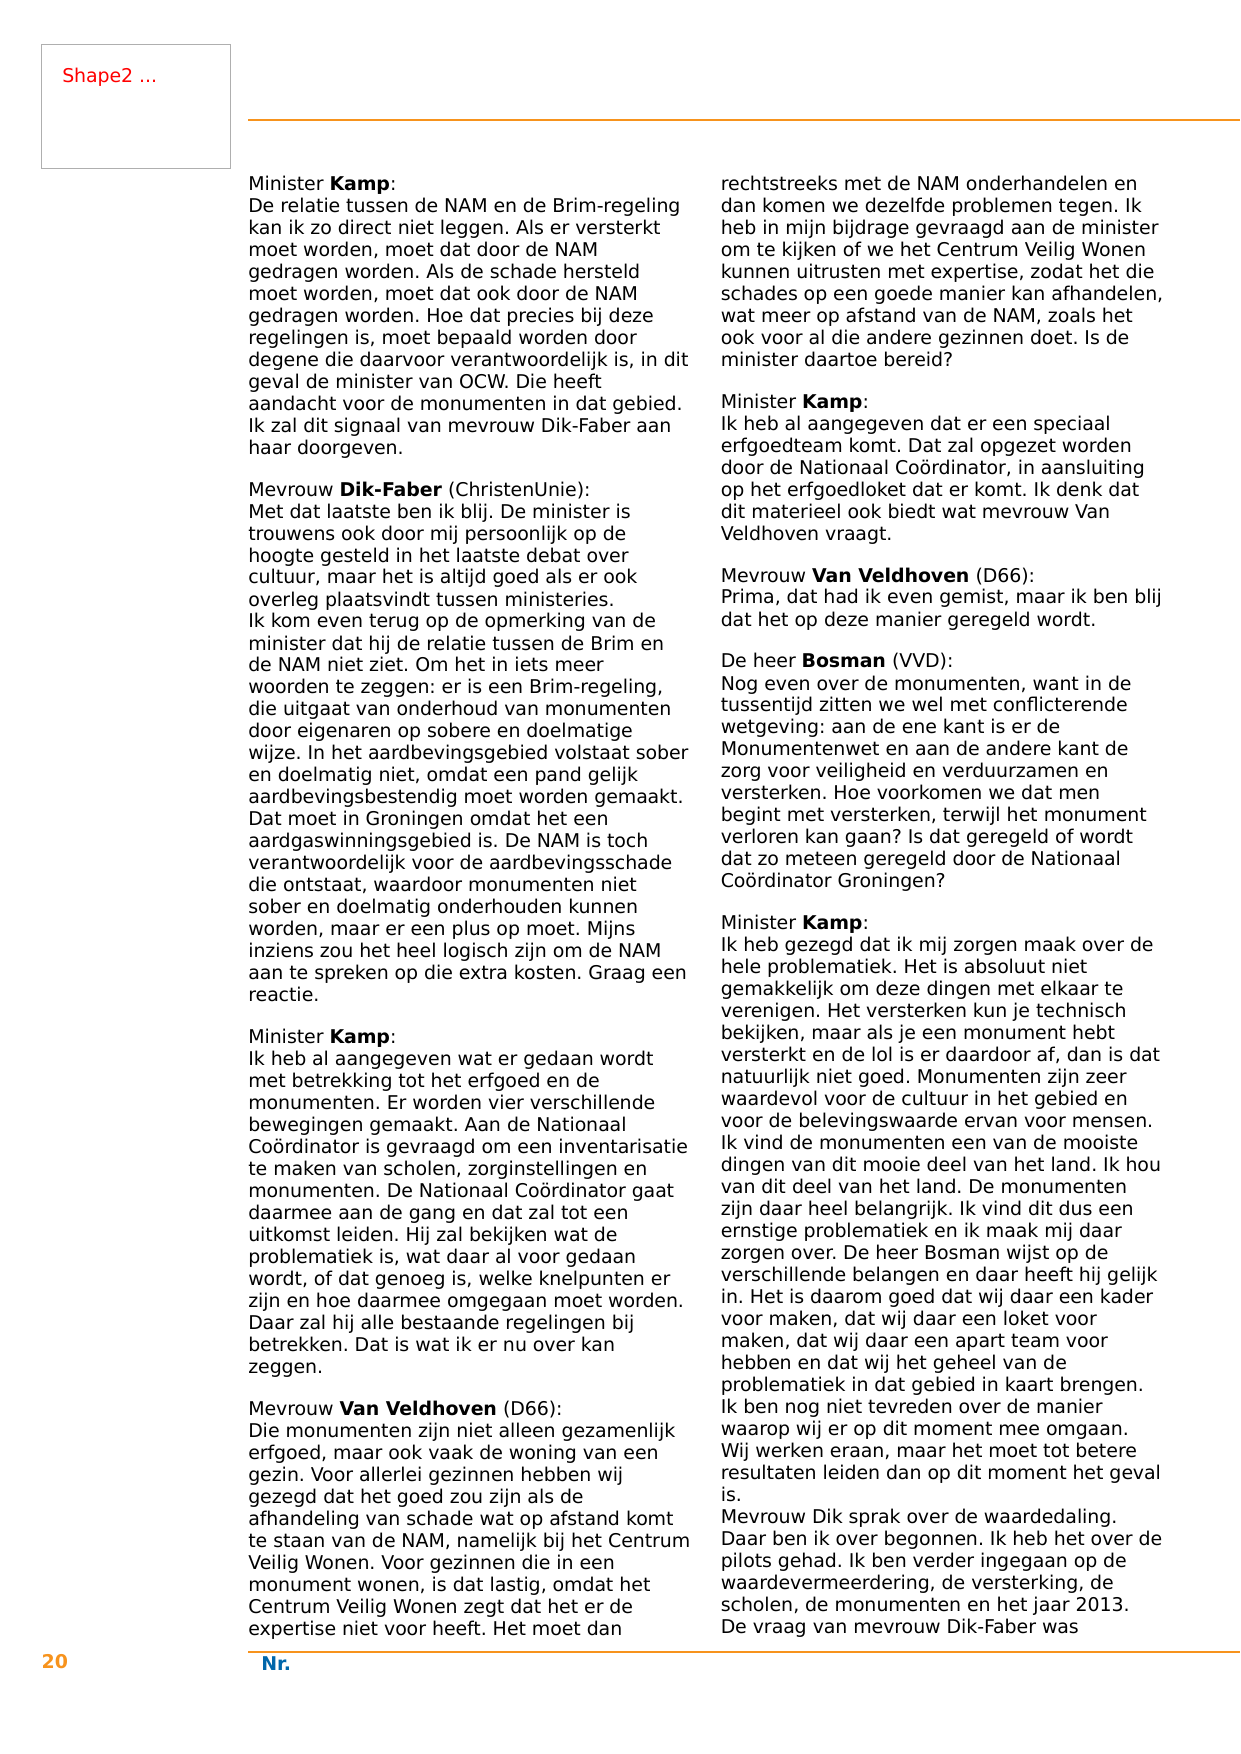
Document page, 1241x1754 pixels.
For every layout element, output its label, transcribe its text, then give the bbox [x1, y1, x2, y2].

text Ik heb al aangegeven dat er een speciaal erfgoedteam komt. Dat zal opgezet worden door de Nationaal Coördinator, in aansluiting op het erfgoedloket dat er komt. Ik denk dat dit materieel ook biedt wat mevrouw Van Veldhoven vraagt. [721, 413, 1163, 544]
text rechtstreeks met de NAM onderhandelen en dan komen we dezelfde problemen tegen. Ik heb in mijn bijdrage gevraagd aan de minister om te kijken of we het Centrum Veilig Wonen kunnen uitrusten met expertise, zodat het die schades op een goede manier kan afhandelen, wat meer op afstand van de NAM, zoals het ook voor al die andere gezinnen doet. Is de minister daartoe bereid? [721, 173, 1163, 371]
text Ik kom even terug op de opmerking van de minister dat hij de relatie tussen de Brim en de NAM niet ziet. Om het in iets meer woorden te zeggen: er is een Brim-regeling, die uitgaat van onderhoud van monumenten door eigenaren op sobere en doelmatige wijze. In het aardbevingsgebied volstaat sober en doelmatig niet, omdat een pand gelijk aardbevingsbestendig moet worden gemaakt. Dat moet in Groningen omdat het een aardgaswinningsgebied is. De NAM is toch verantwoordelijk voor de aardbevingsschade die ontstaat, waardoor monumenten niet sober en doelmatig onderhouden kunnen worden, maar er een plus op moet. Mijns inziens zou het heel logisch zijn om de NAM aan te spreken op die extra kosten. Graag een reactie. [248, 610, 691, 1006]
text Nog even over de monumenten, want in de tussentijd zitten we wel met conflicterende wetgeving: aan de ene kant is er de Monumentenwet en aan de andere kant de zorg voor veiligheid en verduurzamen en versterken. Hoe voorkomen we dat men begint met versterken, terwijl het monument verloren kan gaan? Is dat geregeld of wordt dat zo meteen geregeld door de Nationaal Coördinator Groningen? [721, 672, 1163, 892]
text Die monumenten zijn niet alleen gezamenlijk erfgoed, maar ook vaak de woning van een gezin. Voor allerlei gezinnen hebben wij gezegd dat het goed zou zijn als de afhandeling van schade wat op afstand komt te staan van de NAM, namelijk bij het Centrum Veilig Wonen. Voor gezinnen die in een monument wonen, is dat lastig, omdat het Centrum Veilig Wonen zegt dat het er de expertise niet voor heeft. Het moet dan [248, 1420, 691, 1639]
text Ik heb al aangegeven wat er gedaan wordt met betrekking tot het erfgoed en de monumenten. Er worden vier verschillende bewegingen gemaakt. Aan de Nationaal Coördinator is gevraagd om een inventarisatie te maken van scholen, zorginstellingen en monumenten. De Nationaal Coördinator gaat daarmee aan de gang en dat zal tot een uitkomst leiden. Hij zal bekijken wat de problematiek is, wat daar al voor gedaan wordt, of dat genoeg is, welke knelpunten er zijn en hoe daarmee omgegaan moet worden. Daar zal hij alle bestaande regelingen bij betrekken. Dat is wat ik er nu over kan zeggen. [248, 1048, 691, 1378]
text Prima, dat had ik even gemist, maar ik ben blij dat het op deze manier geregeld wordt. [721, 586, 1163, 630]
text Minister Kamp: [248, 173, 691, 195]
text Mevrouw Dik-Faber (ChristenUnie): [248, 478, 691, 501]
text De heer Bosman (VVD): [721, 650, 1163, 672]
text Mevrouw Van Veldhoven (D66): [248, 1398, 691, 1420]
text Minister Kamp: [721, 391, 1163, 413]
text Minister Kamp: [721, 912, 1163, 934]
text Ik heb gezegd dat ik mij zorgen maak over de hele problematiek. Het is absoluut niet gemakkelijk om deze dingen met elkaar te verenigen. Het versterken kun je technisch bekijken, maar als je een monument hebt versterkt en de lol is er daardoor af, dan is dat natuurlijk niet goed. Monumenten zijn zeer waardevol voor de cultuur in het gebied en voor de belevingswaarde ervan voor mensen. Ik vind de monumenten een van de mooiste dingen van dit mooie deel van het land. Ik hou van dit deel van het land. De monumenten zijn daar heel belangrijk. Ik vind dit dus een ernstige problematiek en ik maak mij daar zorgen over. De heer Bosman wijst op de verschillende belangen en daar heeft hij gelijk in. Het is daarom goed dat wij daar een kader voor maken, dat wij daar een loket voor maken, dat wij daar een apart team voor hebben en dat wij het geheel van de problematiek in dat gebied in kaart brengen. Ik ben nog niet tevreden over de manier waarop wij er op dit moment mee omgaan. Wij werken eraan, maar het moet tot betere resultaten leiden dan op dit moment het geval is. [721, 934, 1163, 1506]
text Mevrouw Van Veldhoven (D66): [721, 564, 1163, 586]
text De vraag van mevrouw Dik-Faber was [721, 1616, 1163, 1637]
text Mevrouw Dik sprak over de waardedaling. Daar ben ik over begonnen. Ik heb het over de pilots gehad. Ik ben verder ingegaan op de waardevermeerdering, de versterking, de scholen, de monumenten en het jaar 2013. [721, 1506, 1163, 1616]
text Minister Kamp: [248, 1026, 691, 1048]
text De relatie tussen de NAM en de Brim-regeling kan ik zo direct niet leggen. Als er versterkt moet worden, moet dat door de NAM gedragen worden. Als de schade hersteld moet worden, moet dat ook door de NAM gedragen worden. Hoe dat precies bij deze regelingen is, moet bepaald worden door degene die daarvoor verantwoordelijk is, in dit geval de minister van OCW. Die heeft aandacht voor de monumenten in dat gebied. Ik zal dit signaal van mevrouw Dik-Faber aan haar doorgeven. [248, 195, 691, 458]
text Met dat laatste ben ik blij. De minister is trouwens ook door mij persoonlijk op de hoogte gesteld in het laatste debat over cultuur, maar het is altijd goed als er ook overleg plaatsvindt tussen ministeries. [248, 501, 691, 610]
